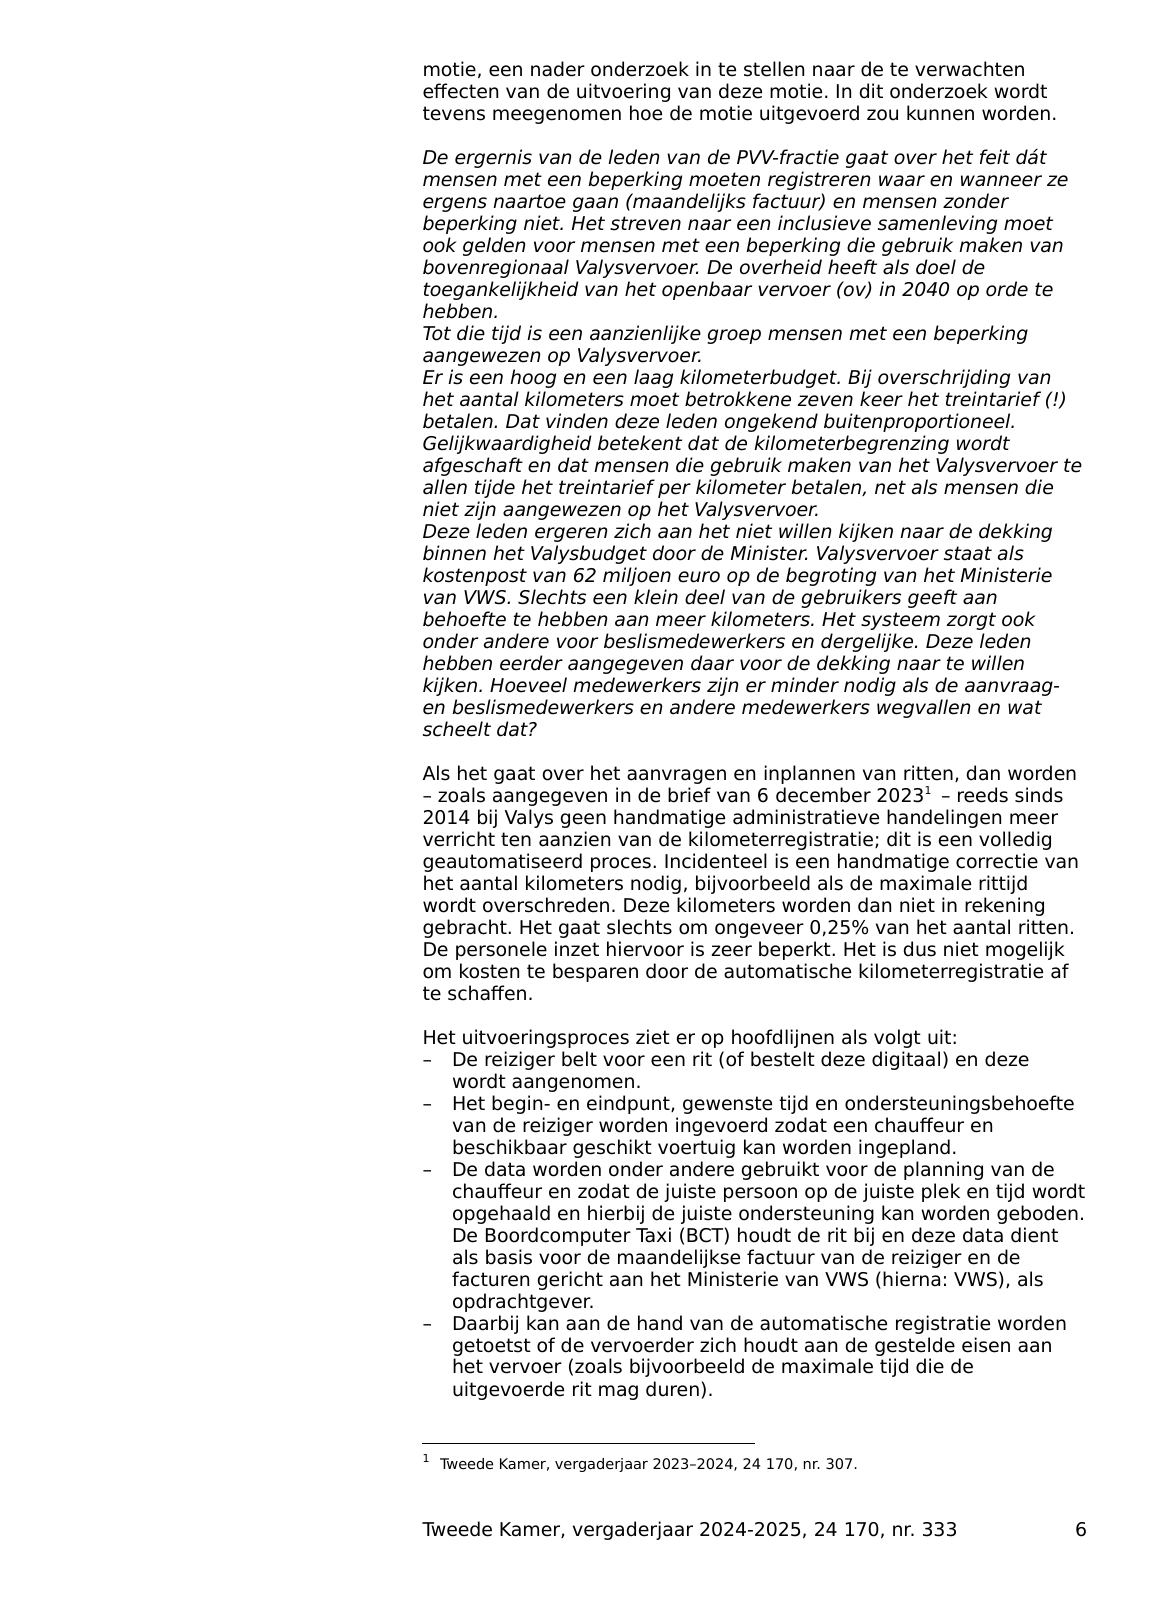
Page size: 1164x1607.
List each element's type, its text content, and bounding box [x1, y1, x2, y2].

text Er is een hoog en een laag kilometerbudget. Bij overschrijding van het aantal kilometers moet betrokkene zeven keer het treintarief (!) betalen. Dat vinden deze leden ongekend buitenproportioneel. Gelijkwaardigheid betekent dat de kilometerbegrenzing wordt afgeschaft en dat mensen die gebruik maken van het Valysvervoer te allen tijde het treintarief per kilometer betalen, net als mensen die niet zijn aangewezen op het Valysvervoer. [422, 367, 1087, 521]
text Het uitvoeringsproces ziet er op hoofdlijnen als volgt uit: [422, 1027, 1087, 1049]
text – Het begin- en eindpunt, gewenste tijd en ondersteuningsbehoefte van de reiziger worden ingevoerd zodat een chauffeur en beschikbaar geschikt voertuig kan worden ingepland. [422, 1093, 1087, 1159]
text – De data worden onder andere gebruikt voor de planning van de chauffeur en zodat de juiste persoon op de juiste plek en tijd wordt opgehaald en hierbij de juiste ondersteuning kan worden geboden. [422, 1159, 1087, 1224]
text Tot die tijd is een aanzienlijke groep mensen met een beperking aangewezen op Valysvervoer. [422, 323, 1087, 367]
text De Boordcomputer Taxi (BCT) houdt de rit bij en deze data dient als basis voor de maandelijkse factuur van de reiziger en de facturen gericht aan het Ministerie van VWS (hierna: VWS), als opdrachtgever. [452, 1224, 1087, 1312]
text Als het gaat over het aanvragen en inplannen van ritten, dan worden – zoals aangegeven in de brief van 6 december 2023 – reeds sinds 2014 bij Valys geen handmatige administratieve handelingen meer verricht ten aanzien van de kilometerregistratie; dit is een volledig geautomatiseerd proces. Incidenteel is een handmatige correctie van het aantal kilometers nodig, bijvoorbeeld als de maximale rittijd wordt overschreden. Deze kilometers worden dan niet in rekening gebracht. Het gaat slechts om ongeveer 0,25% van het aantal ritten. De personele inzet hiervoor is zeer beperkt. Het is dus niet mogelijk om kosten te besparen door de automatische kilometerregistratie af te schaffen. [422, 763, 1087, 1004]
text – De reiziger belt voor een rit (of bestelt deze digitaal) en deze wordt aangenomen. [422, 1049, 1087, 1093]
text – Daarbij kan aan de hand van de automatische registratie worden getoetst of de vervoerder zich houdt aan de gestelde eisen aan het vervoer (zoals bijvoorbeeld de maximale tijd die de uitgevoerde rit mag duren). [422, 1312, 1087, 1400]
text De ergernis van de leden van de PVV-fractie gaat over het feit dát mensen met een beperking moeten registreren waar en wanneer ze ergens naartoe gaan (maandelijks factuur) en mensen zonder beperking niet. Het streven naar een inclusieve samenleving moet ook gelden voor mensen met een beperking die gebruik maken van bovenregionaal Valysvervoer. De overheid heeft als doel de toegankelijkheid van het openbaar vervoer (ov) in 2040 op orde te hebben. [422, 147, 1087, 323]
text motie, een nader onderzoek in te stellen naar de te verwachten effecten van de uitvoering van deze motie. In dit onderzoek wordt tevens meegenomen hoe de motie uitgevoerd zou kunnen worden. [422, 59, 1087, 125]
text Deze leden ergeren zich aan het niet willen kijken naar de dekking binnen het Valysbudget door de Minister. Valysvervoer staat als kostenpost van 62 miljoen euro op de begroting van het Ministerie van VWS. Slechts een klein deel van de gebruikers geeft aan behoefte te hebben aan meer kilometers. Het systeem zorgt ook onder andere voor beslismedewerkers en dergelijke. Deze leden hebben eerder aangegeven daar voor de dekking naar te willen kijken. Hoeveel medewerkers zijn er minder nodig als de aanvraag- en beslismedewerkers en andere medewerkers wegvallen en wat scheelt dat? [422, 521, 1087, 741]
text Tweede Kamer, vergaderjaar 2023–2024, 24 170, nr. 307. [422, 1452, 1087, 1474]
